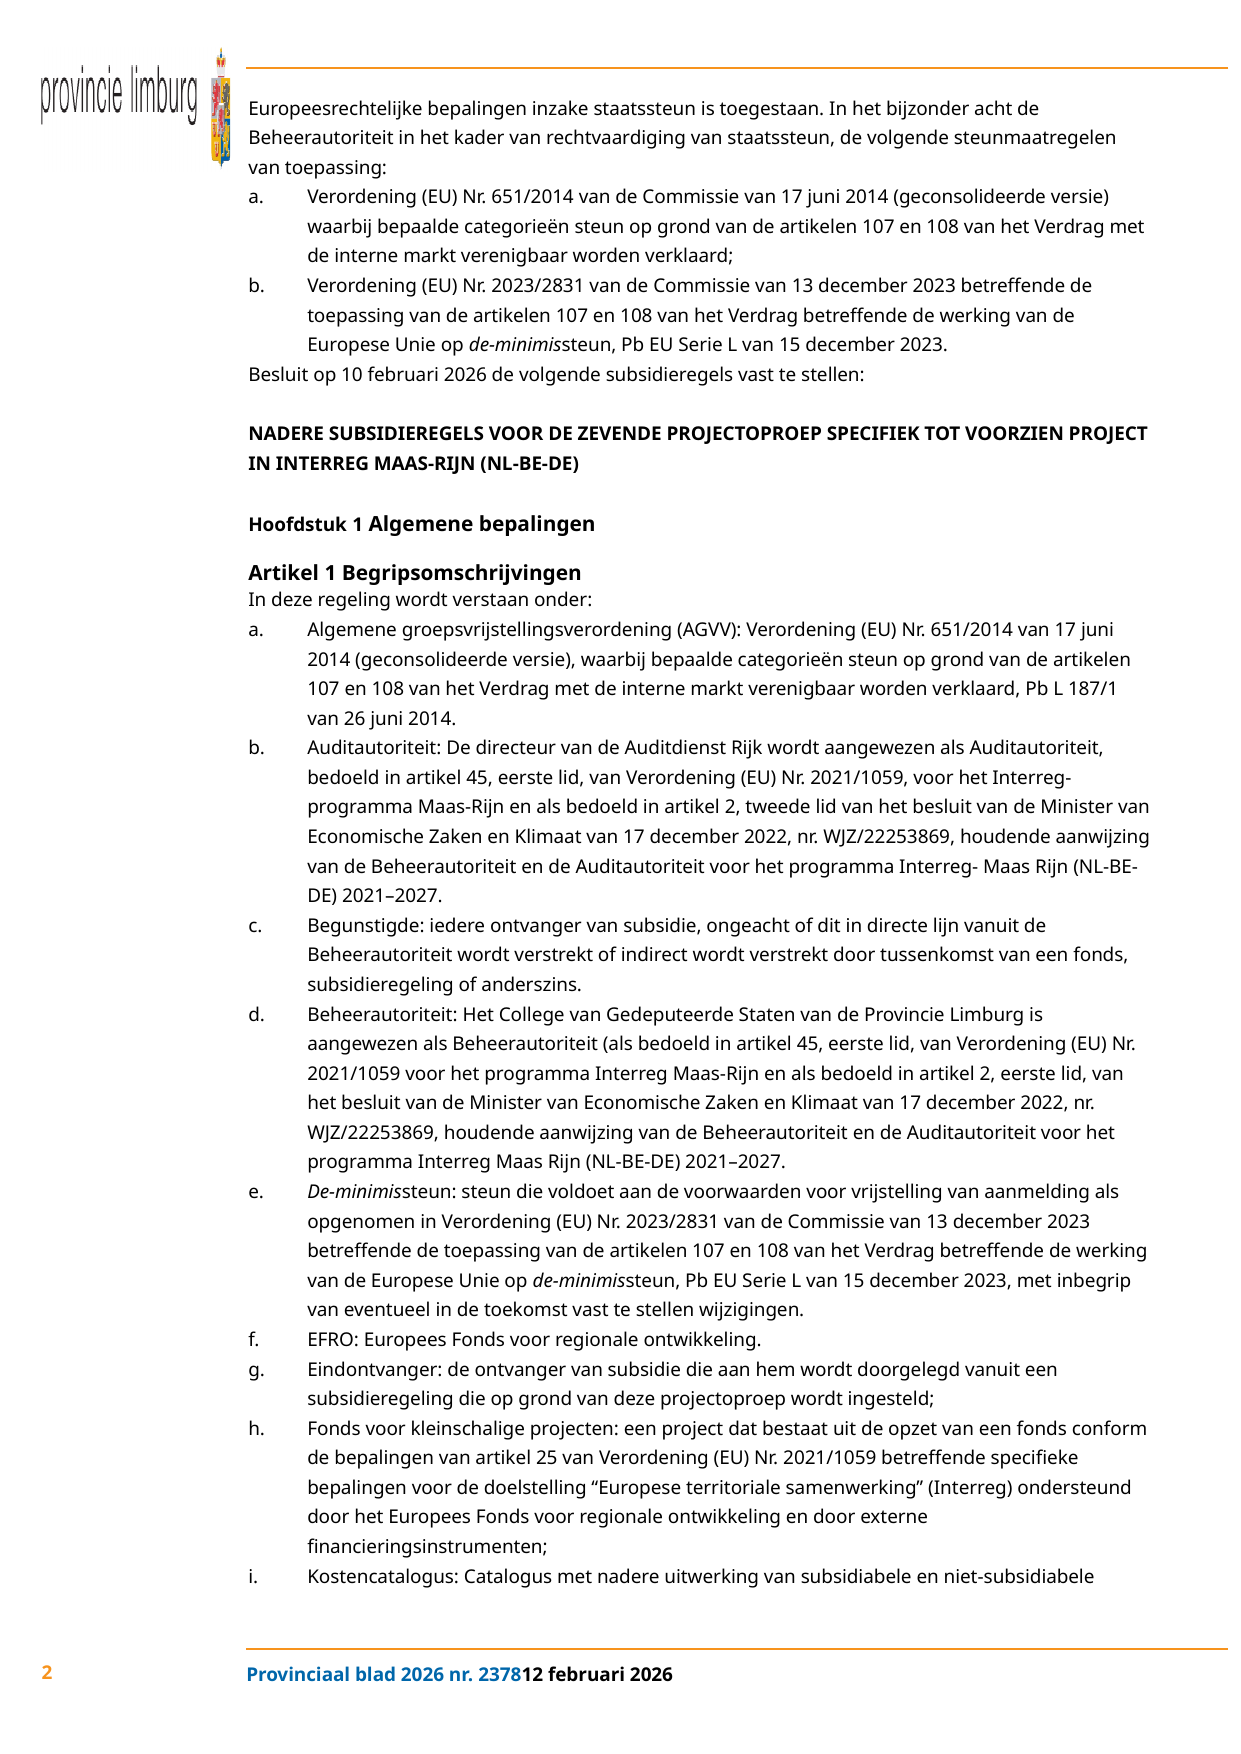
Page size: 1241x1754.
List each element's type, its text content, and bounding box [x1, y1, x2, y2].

text Hoofdstuk 1 Algemene bepalingen [248, 509, 1152, 537]
list Algemene groepsvrijstellingsverordening (AGVV): Verordening (EU) Nr. 651/2014 van 17 juni 2014 (geconsolideerde versie), waarbij bepaalde categorieën steun op grond van de artikelen 107 en 108 van het Verdrag met de interne markt verenigbaar worden verklaard, Pb L 187/1 van 26 juni 2014. [248, 616, 1152, 731]
list EFRO: Europees Fonds voor regionale ontwikkeling. [248, 1326, 1152, 1352]
list Verordening (EU) Nr. 651/2014 van de Commissie van 17 juni 2014 (geconsolideerde versie) waarbij bepaalde categorieën steun op grond van de artikelen 107 en 108 van het Verdrag met de interne markt verenigbaar worden verklaard; [248, 183, 1152, 268]
picture [41, 47, 231, 172]
text Artikel 1 Begripsomschrijvingen [248, 558, 1152, 587]
list Fonds voor kleinschalige projecten: een project dat bestaat uit de opzet van een fonds conform de bepalingen van artikel 25 van Verordening (EU) Nr. 2021/1059 betreffende specifieke bepalingen voor de doelstelling “Europese territoriale samenwerking” (Interreg) ondersteund door het Europees Fonds voor regionale ontwikkeling en door externe financieringsinstrumenten; [248, 1415, 1152, 1559]
list Auditautoriteit: De directeur van de Auditdienst Rijk wordt aangewezen als Auditautoriteit, bedoeld in artikel 45, eerste lid, van Verordening (EU) Nr. 2021/1059, voor het Interreg-programma Maas-Rijn en als bedoeld in artikel 2, tweede lid van het besluit van de Minister van Economische Zaken en Klimaat van 17 december 2022, nr. WJZ/22253869, houdende aanwijzing van de Beheerautoriteit en de Auditautoriteit voor het programma Interreg- Maas Rijn (NL-BE-DE) 2021–2027. [248, 734, 1152, 908]
list Begunstigde: iedere ontvanger van subsidie, ongeacht of dit in directe lijn vanuit de Beheerautoriteit wordt verstrekt of indirect wordt verstrekt door tussenkomst van een fonds, subsidieregeling of anderszins. [248, 912, 1152, 997]
text Besluit op 10 februari 2026 de volgende subsidieregels vast te stellen: [248, 361, 1152, 387]
list Eindontvanger: de ontvanger van subsidie die aan hem wordt doorgelegd vanuit een subsidieregeling die op grond van deze projectoproep wordt ingesteld; [248, 1356, 1152, 1411]
list De-minimissteun: steun die voldoet aan de voorwaarden voor vrijstelling van aanmelding als opgenomen in Verordening (EU) Nr. 2023/2831 van de Commissie van 13 december 2023 betreffende de toepassing van de artikelen 107 en 108 van het Verdrag betreffende de werking van de Europese Unie op de-minimissteun, Pb EU Serie L van 15 december 2023, met inbegrip van eventueel in de toekomst vast te stellen wijzigingen. [248, 1178, 1152, 1322]
text Europeesrechtelijke bepalingen inzake staatssteun is toegestaan. In het bijzonder acht de Beheerautoriteit in het kader van rechtvaardiging van staatssteun, de volgende steunmaatregelen van toepassing: [248, 95, 1152, 180]
text In deze regeling wordt verstaan onder: [248, 587, 1152, 612]
list Beheerautoriteit: Het College van Gedeputeerde Staten van de Provincie Limburg is aangewezen als Beheerautoriteit (als bedoeld in artikel 45, eerste lid, van Verordening (EU) Nr. 2021/1059 voor het programma Interreg Maas-Rijn en als bedoeld in artikel 2, eerste lid, van het besluit van de Minister van Economische Zaken en Klimaat van 17 december 2022, nr. WJZ/22253869, houdende aanwijzing van de Beheerautoriteit en de Auditautoriteit voor het programma Interreg Maas Rijn (NL-BE-DE) 2021–2027. [248, 1001, 1152, 1174]
text NADERE SUBSIDIEREGELS VOOR DE ZEVENDE PROJECTOPROEP SPECIFIEK TOT VOORZIEN PROJECT IN INTERREG MAAS-RIJN (NL-BE-DE) [248, 420, 1152, 476]
list Kostencatalogus: Catalogus met nadere uitwerking van subsidiabele en niet-subsidiabele [248, 1563, 1152, 1589]
list Verordening (EU) Nr. 2023/2831 van de Commissie van 13 december 2023 betreffende de toepassing van de artikelen 107 en 108 van het Verdrag betreffende de werking van de Europese Unie op de-minimissteun, Pb EU Serie L van 15 december 2023. [248, 272, 1152, 357]
